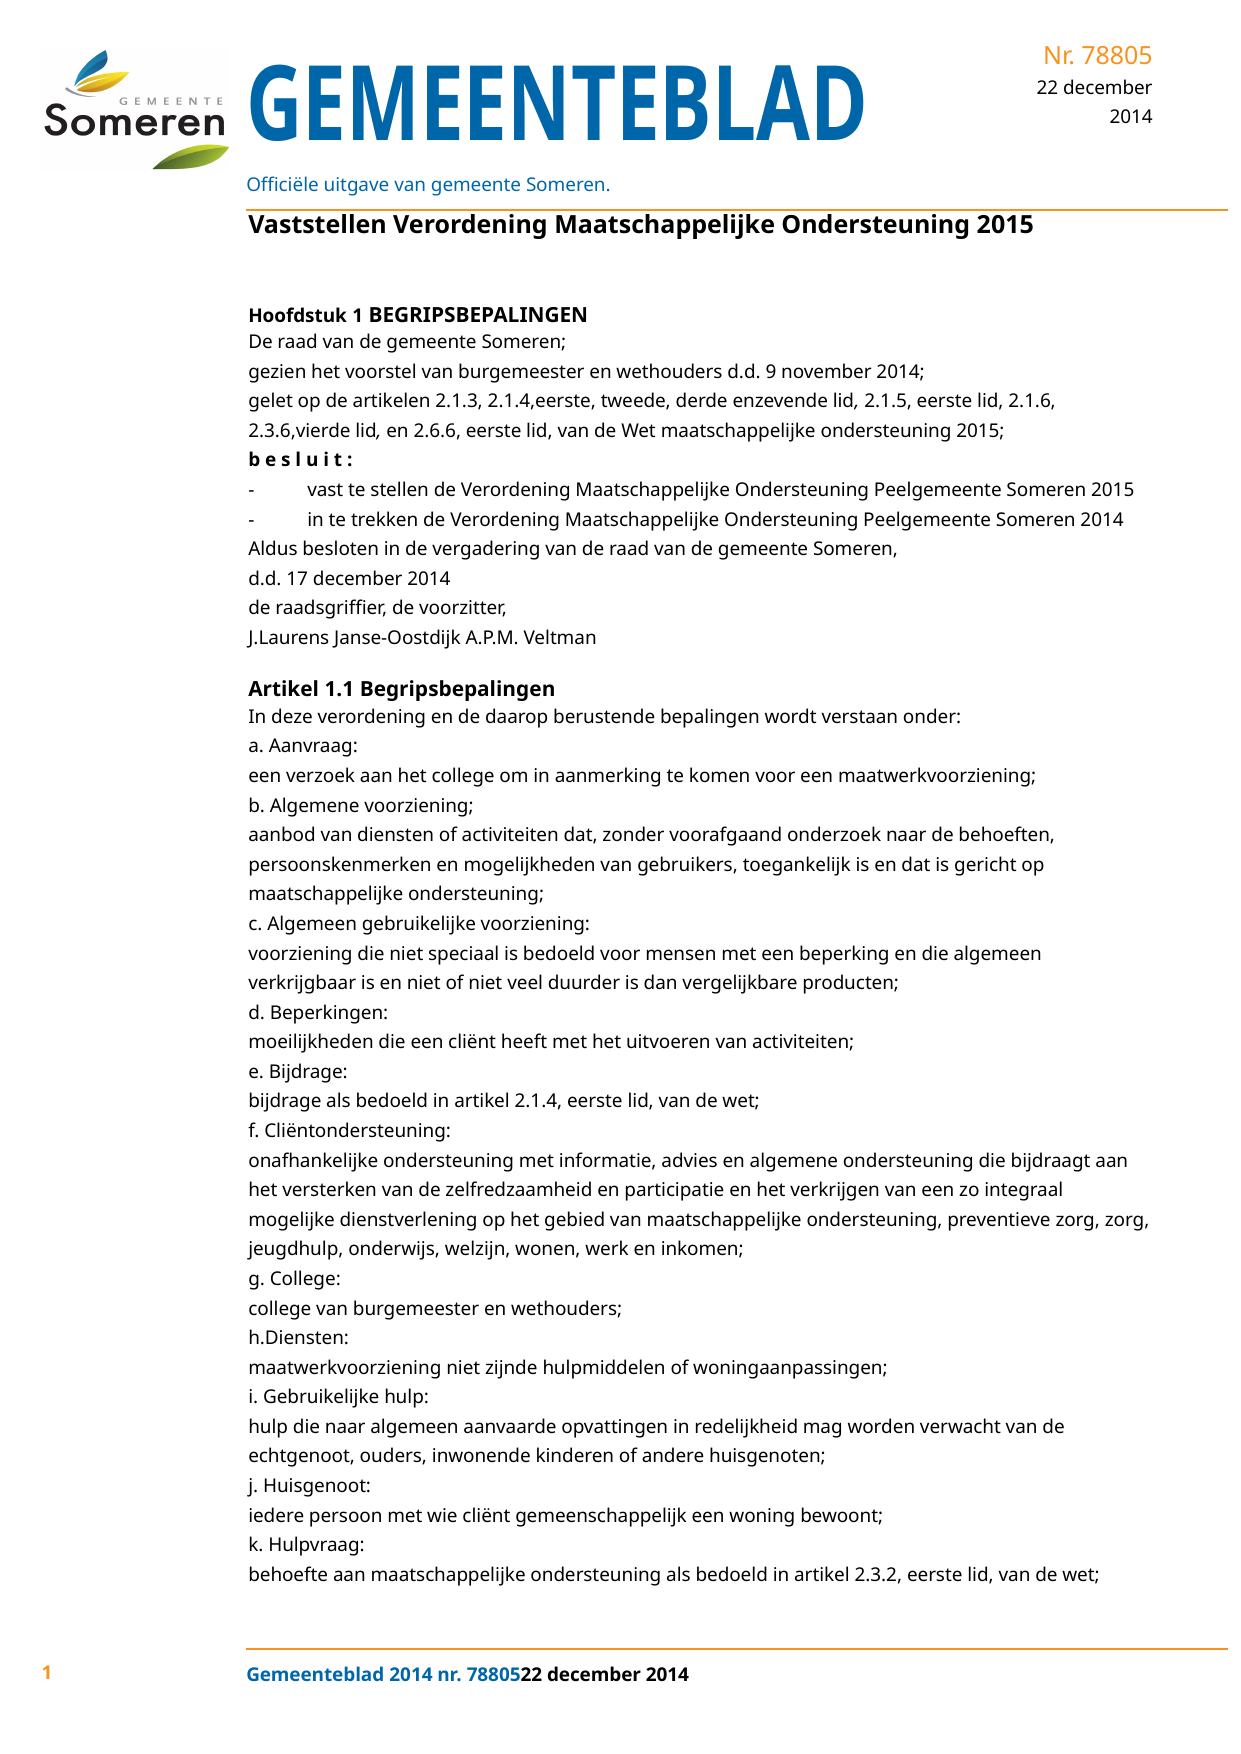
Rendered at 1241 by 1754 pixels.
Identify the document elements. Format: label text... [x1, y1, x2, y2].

text Vaststellen Verordening Maatschappelijke Ondersteuning 2015 [248, 211, 1152, 241]
text aanbod van diensten of activiteiten dat, zonder voorafgaand onderzoek naar de behoeften, persoonskenmerken en mogelijkheden van gebruikers, toegankelijk is en dat is gericht op maatschappelijke ondersteuning; [248, 821, 1152, 906]
text e. Bijdrage: [248, 1058, 1152, 1084]
text moeilijkheden die een cliënt heeft met het uitvoeren van activiteiten; [248, 1028, 1152, 1054]
text iedere persoon met wie cliënt gemeenschappelijk een woning bewoont; [248, 1502, 1152, 1527]
text d. Beperkingen: [248, 999, 1152, 1024]
text c. Algemeen gebruikelijke voorziening: [248, 910, 1152, 936]
text college van burgemeester en wethouders; [248, 1295, 1152, 1320]
text voorziening die niet speciaal is bedoeld voor mensen met een beperking en die algemeen verkrijgbaar is en niet of niet veel duurder is dan vergelijkbare producten; [248, 940, 1152, 995]
text maatwerkvoorziening niet zijnde hulpmiddelen of woningaanpassingen; [248, 1354, 1152, 1379]
text J.Laurens Janse-Oostdijk A.P.M. Veltman [248, 624, 1152, 650]
text h.Diensten: [248, 1324, 1152, 1350]
text gelet op de artikelen 2.1.3, 2.1.4,eerste, tweede, derde enzevende lid, 2.1.5, eerste lid, 2.1.6, 2.3.6,vierde lid, en 2.6.6, eerste lid, van de Wet maatschappelijke ondersteuning 2015; [248, 387, 1152, 443]
text hulp die naar algemeen aanvaarde opvattingen in redelijkheid mag worden verwacht van de echtgenoot, ouders, inwonende kinderen of andere huisgenoten; [248, 1413, 1152, 1468]
text De raad van de gemeente Someren; [248, 328, 1152, 354]
text behoefte aan maatschappelijke ondersteuning als bedoeld in artikel 2.3.2, eerste lid, van de wet; [248, 1561, 1152, 1587]
text een verzoek aan het college om in aanmerking te komen voor een maatwerkvoorziening; [248, 762, 1152, 788]
text d.d. 17 december 2014 [248, 565, 1152, 591]
text Hoofdstuk 1 BEGRIPSBEPALINGEN [248, 300, 1152, 328]
text Artikel 1.1 Begripsbepalingen [248, 674, 1152, 703]
list vast te stellen de Verordening Maatschappelijke Ondersteuning Peelgemeente Someren 2015 [248, 476, 1152, 502]
text a. Aanvraag: [248, 733, 1152, 758]
text b e s l u i t : [248, 447, 1152, 472]
list in te trekken de Verordening Maatschappelijke Ondersteuning Peelgemeente Someren 2014 [248, 506, 1152, 532]
text Aldus besloten in de vergadering van de raad van de gemeente Someren, [248, 535, 1152, 561]
text b. Algemene voorziening; [248, 792, 1152, 817]
text onafhankelijke ondersteuning met informatie, advies en algemene ondersteuning die bijdraagt aan het versterken van de zelfredzaamheid en participatie en het verkrijgen van een zo integraal mogelijke dienstverlening op het gebied van maatschappelijke ondersteuning, preventieve zorg, zorg, jeugdhulp, onderwijs, welzijn, wonen, werk en inkomen; [248, 1147, 1152, 1261]
text f. Cliëntondersteuning: [248, 1117, 1152, 1143]
picture [41, 47, 231, 172]
text j. Huisgenoot: [248, 1472, 1152, 1498]
text k. Hulpvraag: [248, 1531, 1152, 1557]
text de raadsgriffier, de voorzitter, [248, 594, 1152, 620]
text gezien het voorstel van burgemeester en wethouders d.d. 9 november 2014; [248, 358, 1152, 384]
text g. College: [248, 1265, 1152, 1291]
text In deze verordening en de daarop berustende bepalingen wordt verstaan onder: [248, 703, 1152, 729]
text bijdrage als bedoeld in artikel 2.1.4, eerste lid, van de wet; [248, 1088, 1152, 1113]
text i. Gebruikelijke hulp: [248, 1383, 1152, 1409]
